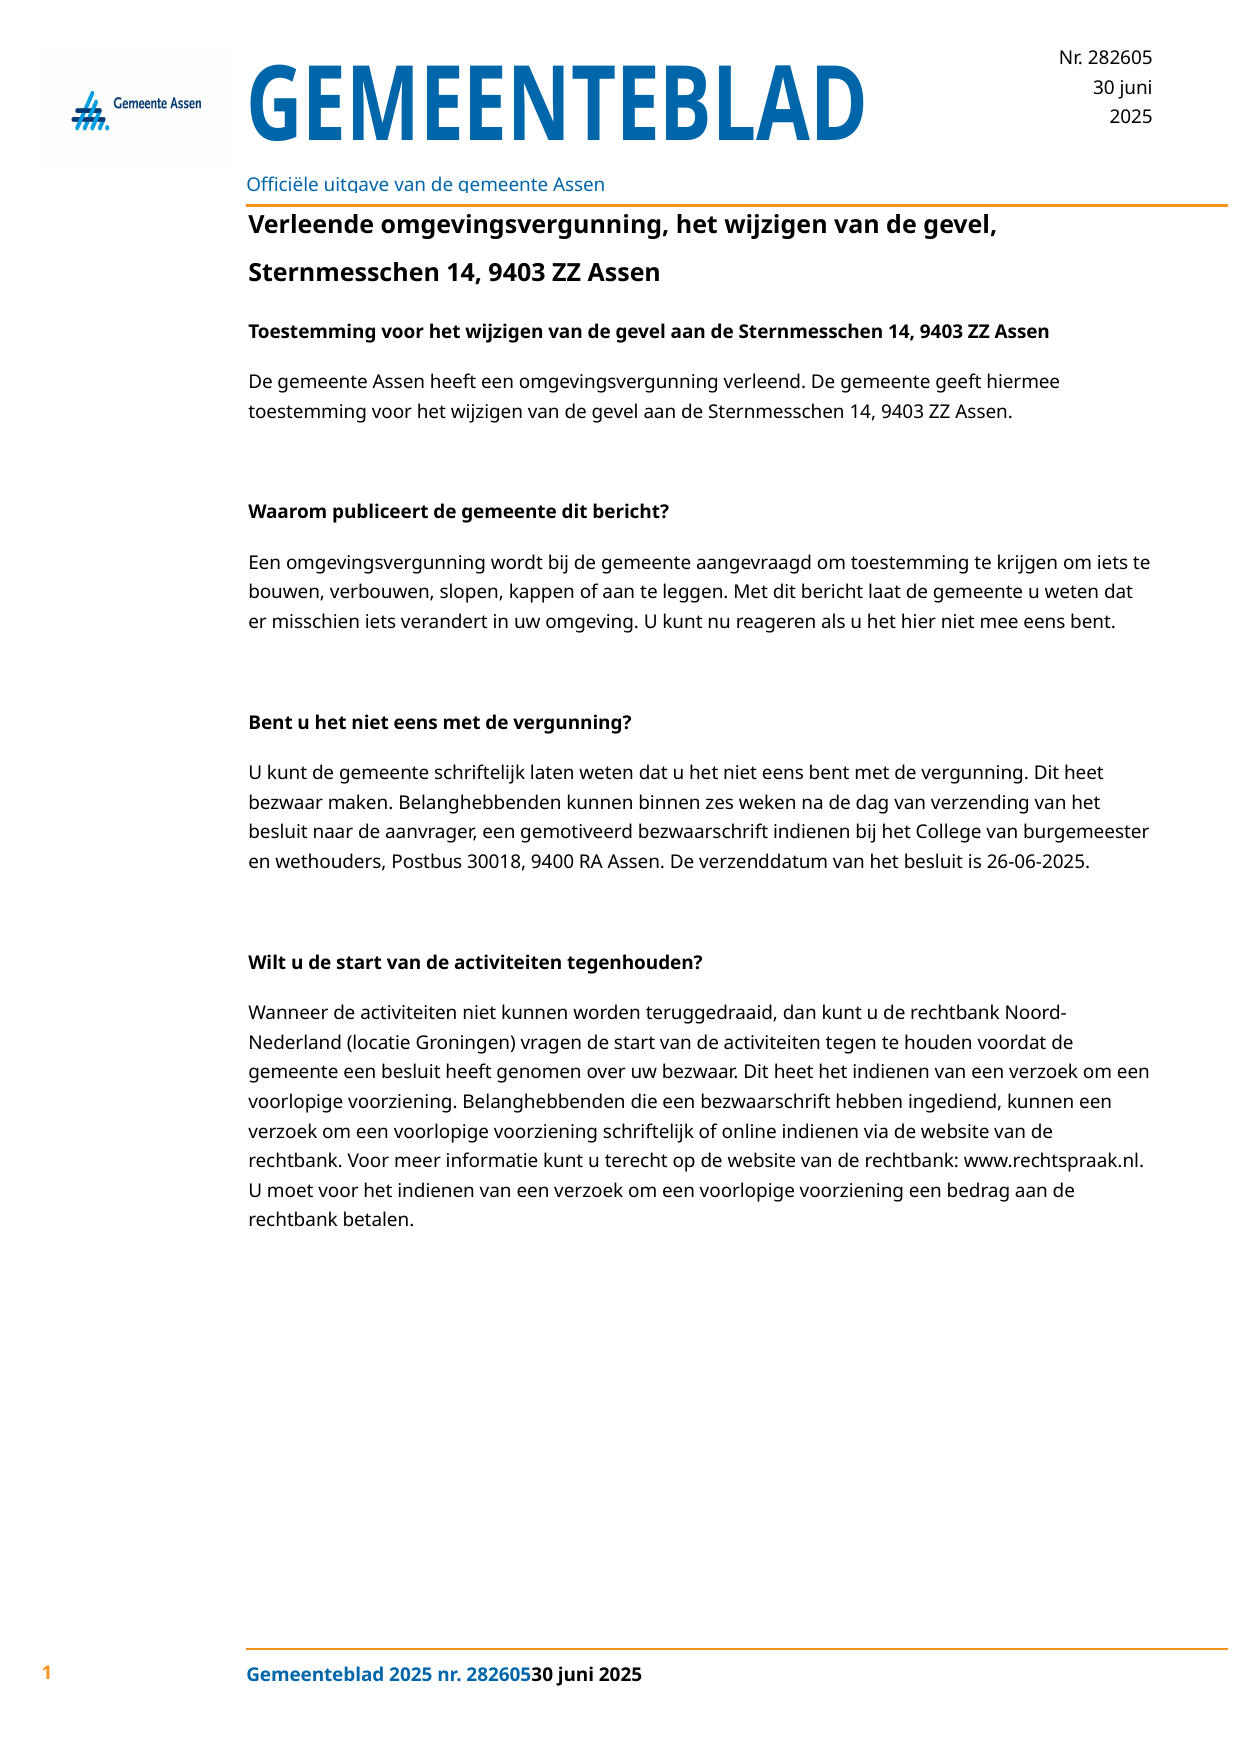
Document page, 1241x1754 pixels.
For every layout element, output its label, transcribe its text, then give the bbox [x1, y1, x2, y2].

picture [41, 47, 231, 172]
text Waarom publiceert de gemeente dit bericht? [248, 499, 1152, 524]
text Toestemming voor het wijzigen van de gevel aan de Sternmesschen 14, 9403 ZZ Assen [248, 318, 1152, 344]
text Wanneer de activiteiten niet kunnen worden teruggedraaid, dan kunt u de rechtbank Noord-Nederland (locatie Groningen) vragen de start van de activiteiten tegen te houden voordat de gemeente een besluit heeft genomen over uw bezwaar. Dit heet het indienen van een verzoek om een voorlopige voorziening. Belanghebbenden die een bezwaarschrift hebben ingediend, kunnen een verzoek om een voorlopige voorziening schriftelijk of online indienen via de website van de rechtbank. Voor meer informatie kunt u terecht op de website van de rechtbank: www.rechtspraak.nl. U moet voor het indienen van een verzoek om een voorlopige voorziening een bedrag aan de rechtbank betalen. [248, 999, 1152, 1232]
text De gemeente Assen heeft een omgevingsvergunning verleend. De gemeente geeft hiermee toestemming voor het wijzigen van de gevel aan de Sternmesschen 14, 9403 ZZ Assen. [248, 368, 1152, 424]
text Bent u het niet eens met de vergunning? [248, 709, 1152, 735]
text Een omgevingsvergunning wordt bij de gemeente aangevraagd om toestemming te krijgen om iets te bouwen, verbouwen, slopen, kappen of aan te leggen. Met dit bericht laat de gemeente u weten dat er misschien iets verandert in uw omgeving. U kunt nu reageren als u het hier niet mee eens bent. [248, 549, 1152, 634]
text Wilt u de start van de activiteiten tegenhouden? [248, 949, 1152, 975]
text Verleende omgevingsvergunning, het wijzigen van de gevel, Sternmesschen 14, 9403 ZZ Assen [248, 207, 1152, 288]
text U kunt de gemeente schriftelijk laten weten dat u het niet eens bent met de vergunning. Dit heet bezwaar maken. Belanghebbenden kunnen binnen zes weken na de dag van verzending van het besluit naar de aanvrager, een gemotiveerd bezwaarschrift indienen bij het College van burgemeester en wethouders, Postbus 30018, 9400 RA Assen. De verzenddatum van het besluit is 26-06-2025. [248, 759, 1152, 874]
